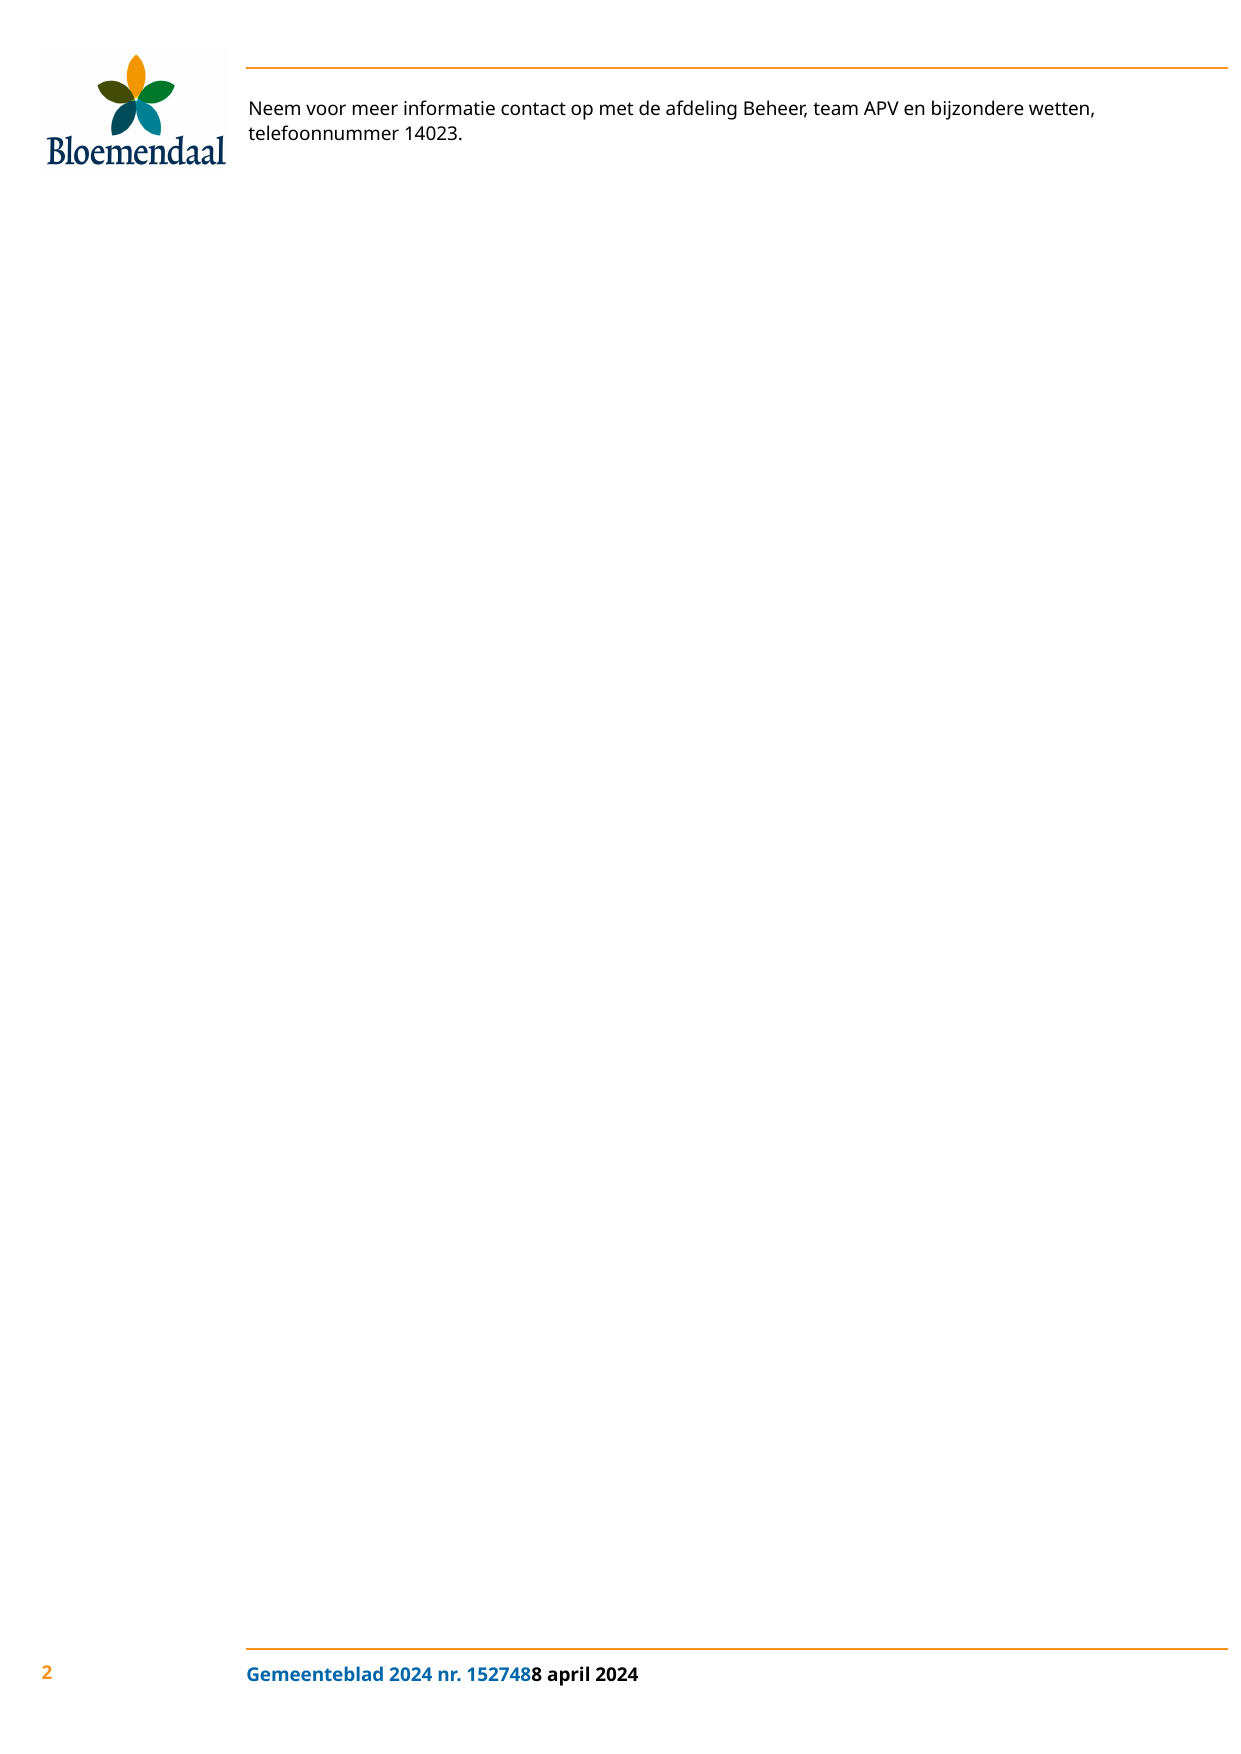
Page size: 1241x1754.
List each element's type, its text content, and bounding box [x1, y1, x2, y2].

picture [41, 47, 231, 172]
text Neem voor meer informatie contact op met de afdeling Beheer, team APV en bijzondere wetten, telefoonnummer 14023. [248, 95, 1152, 146]
